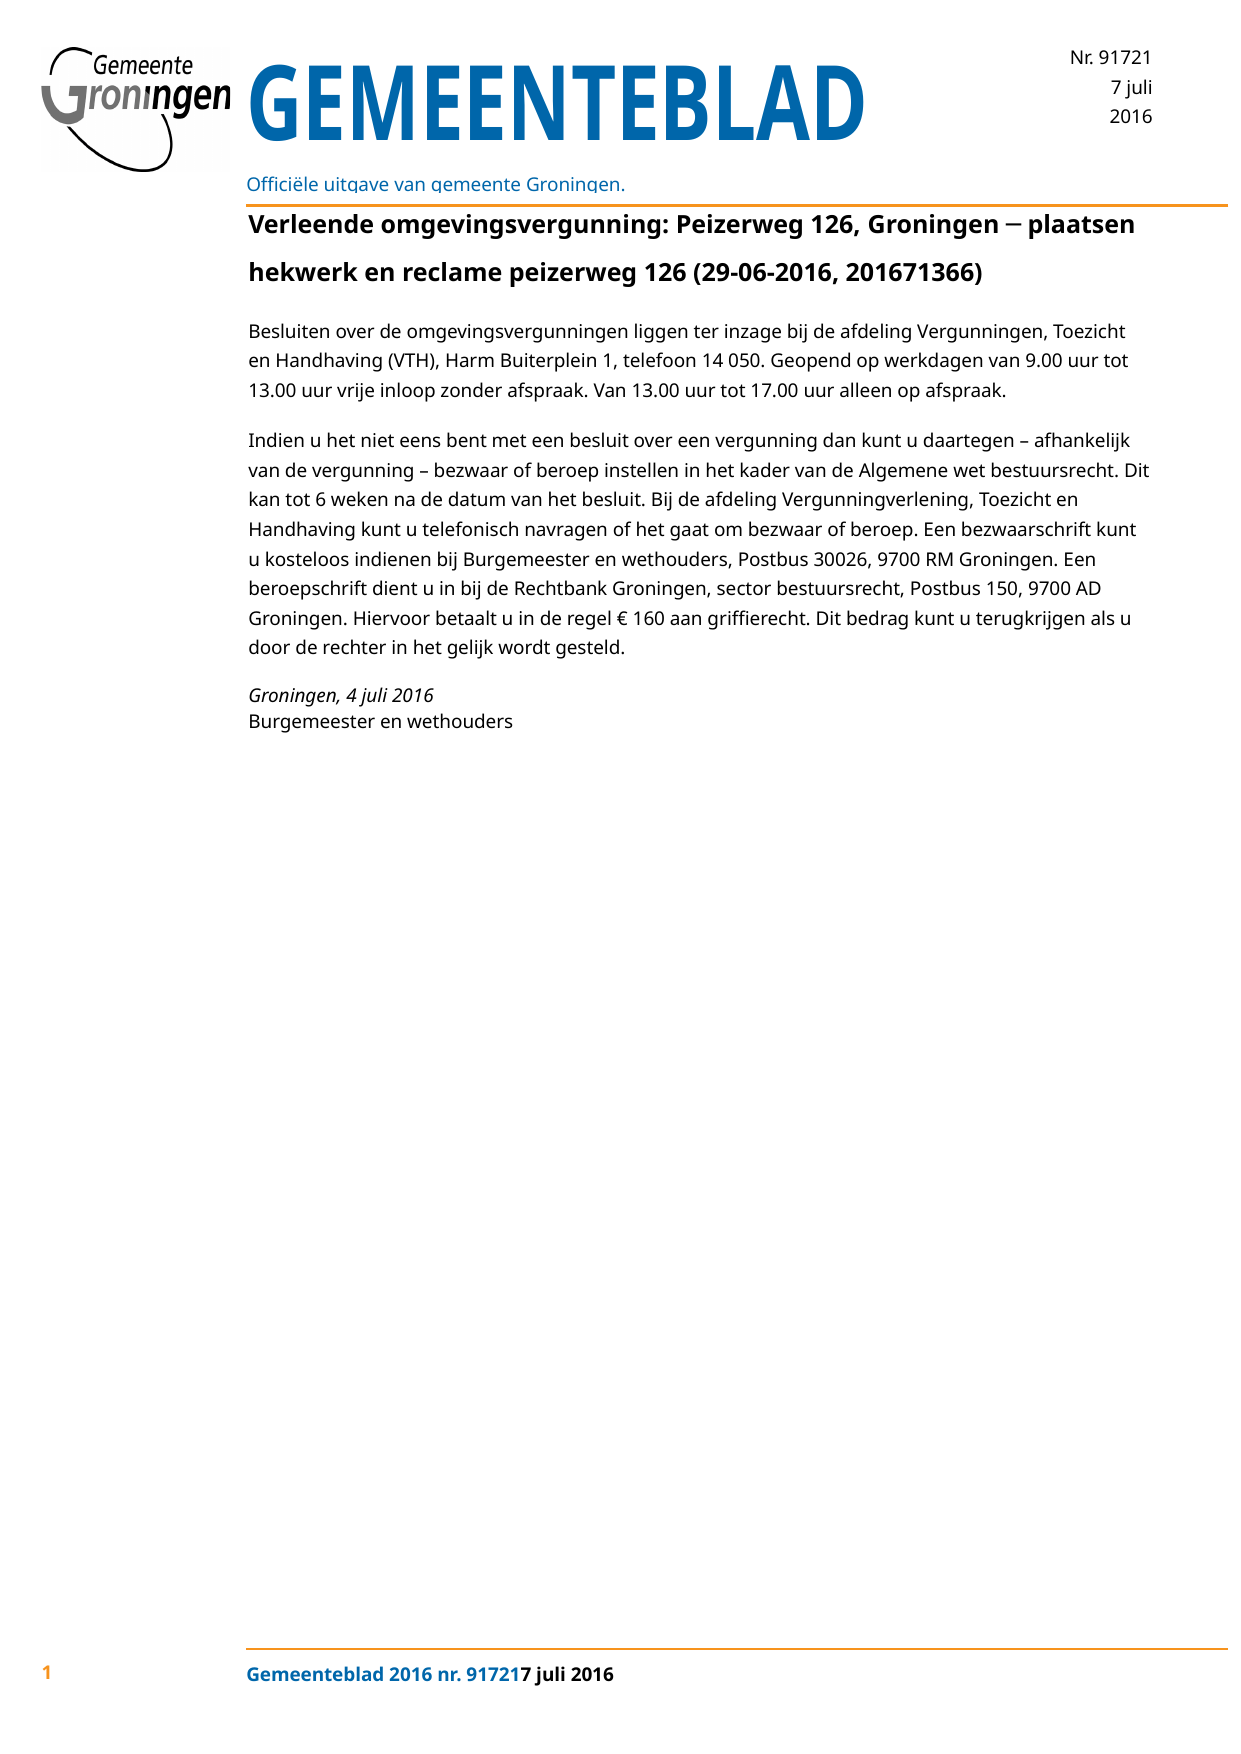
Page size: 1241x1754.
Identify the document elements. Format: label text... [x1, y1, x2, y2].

text Besluiten over de omgevingsvergunningen liggen ter inzage bij de afdeling Vergunningen, Toezicht en Handhaving (VTH), Harm Buiterplein 1, telefoon 14 050. Geopend op werkdagen van 9.00 uur tot 13.00 uur vrije inloop zonder afspraak. Van 13.00 uur tot 17.00 uur alleen op afspraak. [248, 318, 1152, 403]
picture [41, 47, 231, 172]
text Verleende omgevingsvergunning: Peizerweg 126, Groningen ─ plaatsen hekwerk en reclame peizerweg 126 (29-06-2016, 201671366) [248, 207, 1152, 288]
text Groningen, 4 juli 2016 [248, 682, 1152, 708]
text Burgemeester en wethouders [248, 708, 1152, 734]
text Indien u het niet eens bent met een besluit over een vergunning dan kunt u daartegen – afhankelijk van de vergunning – bezwaar of beroep instellen in het kader van de Algemene wet bestuursrecht. Dit kan tot 6 weken na de datum van het besluit. Bij de afdeling Vergunningverlening, Toezicht en Handhaving kunt u telefonisch navragen of het gaat om bezwaar of beroep. Een bezwaarschrift kunt u kosteloos indienen bij Burgemeester en wethouders, Postbus 30026, 9700 RM Groningen. Een beroepschrift dient u in bij de Rechtbank Groningen, sector bestuursrecht, Postbus 150, 9700 AD Groningen. Hiervoor betaalt u in de regel € 160 aan griffierecht. Dit bedrag kunt u terugkrijgen als u door de rechter in het gelijk wordt gesteld. [248, 427, 1152, 660]
